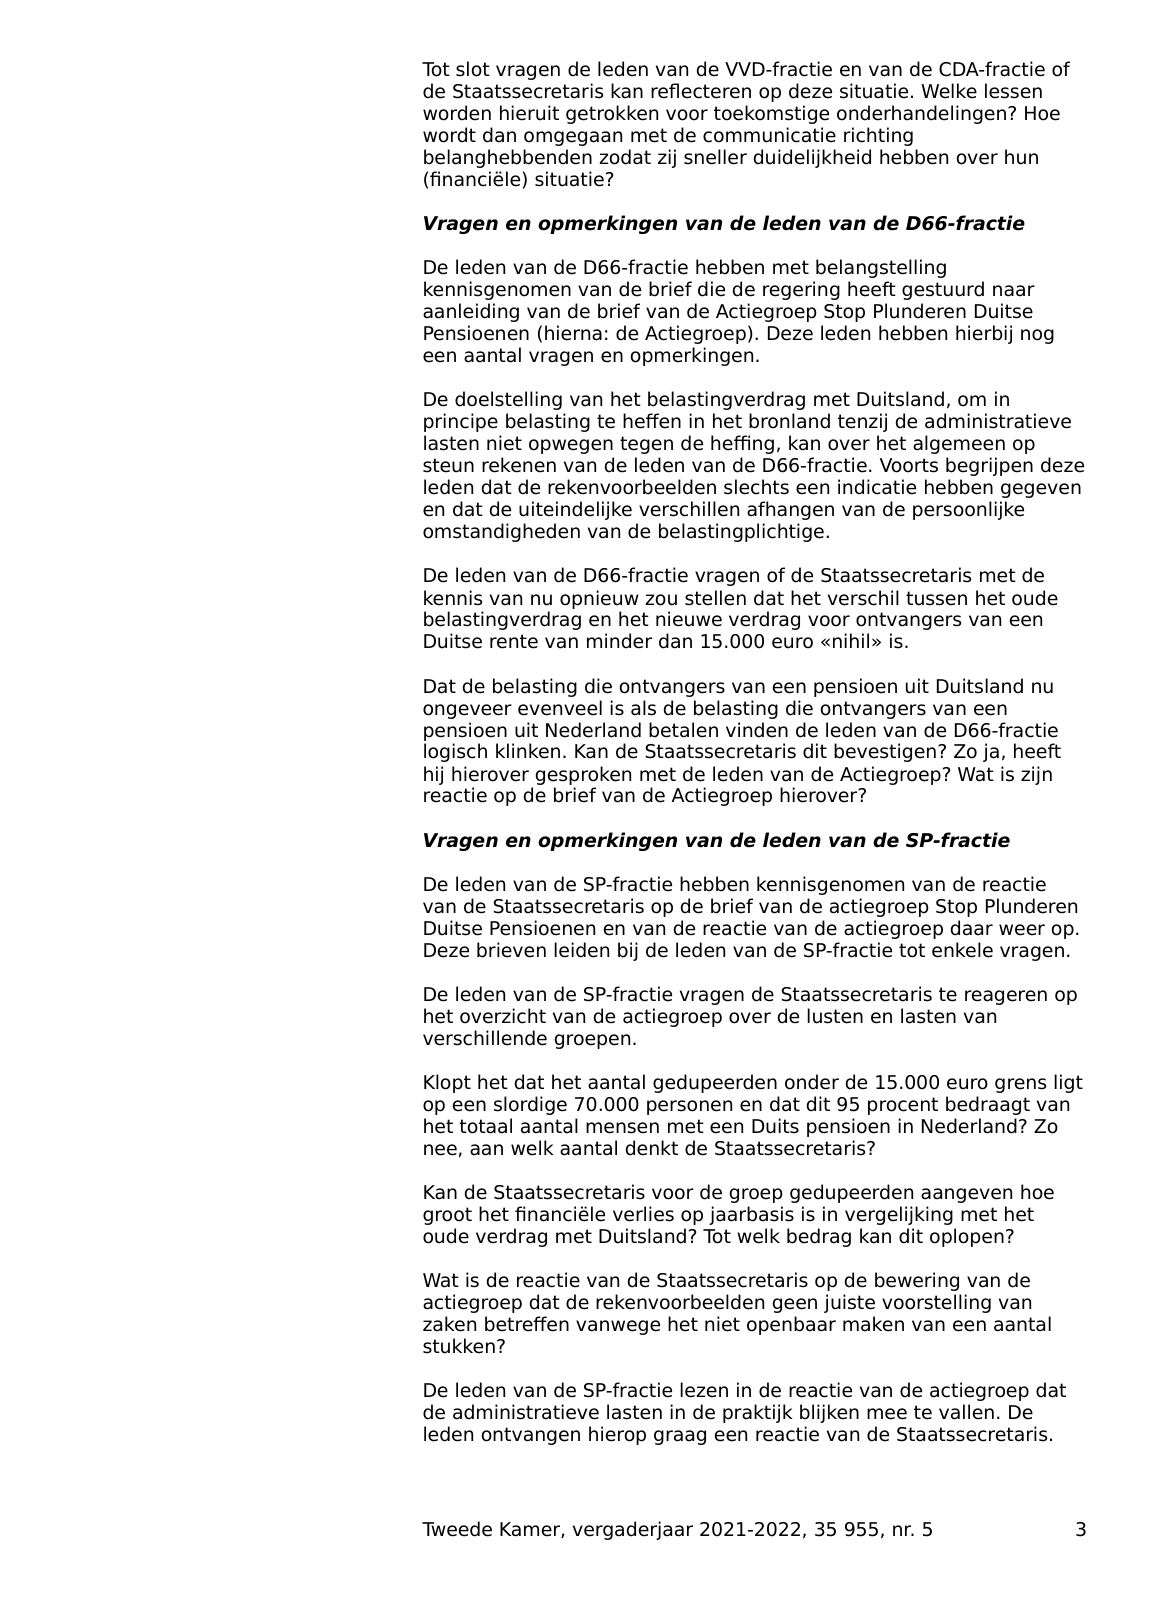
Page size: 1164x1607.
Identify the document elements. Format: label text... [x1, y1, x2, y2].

text De leden van de SP-fractie lezen in de reactie van de actiegroep dat de administratieve lasten in de praktijk blijken mee te vallen. De leden ontvangen hierop graag een reactie van de Staatssecretaris. [422, 1380, 1087, 1446]
text Dat de belasting die ontvangers van een pensioen uit Duitsland nu ongeveer evenveel is als de belasting die ontvangers van een pensioen uit Nederland betalen vinden de leden van de D66-fractie logisch klinken. Kan de Staatssecretaris dit bevestigen? Zo ja, heeft hij hierover gesproken met de leden van de Actiegroep? Wat is zijn reactie op de brief van de Actiegroep hierover? [422, 676, 1087, 807]
text Wat is de reactie van de Staatssecretaris op de bewering van de actiegroep dat de rekenvoorbeelden geen juiste voorstelling van zaken betreffen vanwege het niet openbaar maken van een aantal stukken? [422, 1270, 1087, 1358]
text Kan de Staatssecretaris voor de groep gedupeerden aangeven hoe groot het financiële verlies op jaarbasis is in vergelijking met het oude verdrag met Duitsland? Tot welk bedrag kan dit oplopen? [422, 1182, 1087, 1248]
text De leden van de SP-fractie hebben kennisgenomen van de reactie van de Staatssecretaris op de brief van de actiegroep Stop Plunderen Duitse Pensioenen en van de reactie van de actiegroep daar weer op. Deze brieven leiden bij de leden van de SP-fractie tot enkele vragen. [422, 874, 1087, 962]
text Tot slot vragen de leden van de VVD-fractie en van de CDA-fractie of de Staatssecretaris kan reflecteren op deze situatie. Welke lessen worden hieruit getrokken voor toekomstige onderhandelingen? Hoe wordt dan omgegaan met de communicatie richting belanghebbenden zodat zij sneller duidelijkheid hebben over hun (financiële) situatie? [422, 59, 1087, 191]
text De leden van de SP-fractie vragen de Staatssecretaris te reageren op het overzicht van de actiegroep over de lusten en lasten van verschillende groepen. [422, 984, 1087, 1050]
text De leden van de D66-fractie hebben met belangstelling kennisgenomen van de brief die de regering heeft gestuurd naar aanleiding van de brief van de Actiegroep Stop Plunderen Duitse Pensioenen (hierna: de Actiegroep). Deze leden hebben hierbij nog een aantal vragen en opmerkingen. [422, 257, 1087, 367]
subtitle Vragen en opmerkingen van de leden van de D66-fractie [422, 213, 1087, 235]
text De leden van de D66-fractie vragen of de Staatssecretaris met de kennis van nu opnieuw zou stellen dat het verschil tussen het oude belastingverdrag en het nieuwe verdrag voor ontvangers van een Duitse rente van minder dan 15.000 euro «nihil» is. [422, 565, 1087, 653]
text De doelstelling van het belastingverdrag met Duitsland, om in principe belasting te heffen in het bronland tenzij de administratieve lasten niet opwegen tegen de heffing, kan over het algemeen op steun rekenen van de leden van de D66-fractie. Voorts begrijpen deze leden dat de rekenvoorbeelden slechts een indicatie hebben gegeven en dat de uiteindelijke verschillen afhangen van de persoonlijke omstandigheden van de belastingplichtige. [422, 389, 1087, 543]
subtitle Vragen en opmerkingen van de leden van de SP-fractie [422, 829, 1087, 852]
text Klopt het dat het aantal gedupeerden onder de 15.000 euro grens ligt op een slordige 70.000 personen en dat dit 95 procent bedraagt van het totaal aantal mensen met een Duits pensioen in Nederland? Zo nee, aan welk aantal denkt de Staatssecretaris? [422, 1072, 1087, 1160]
